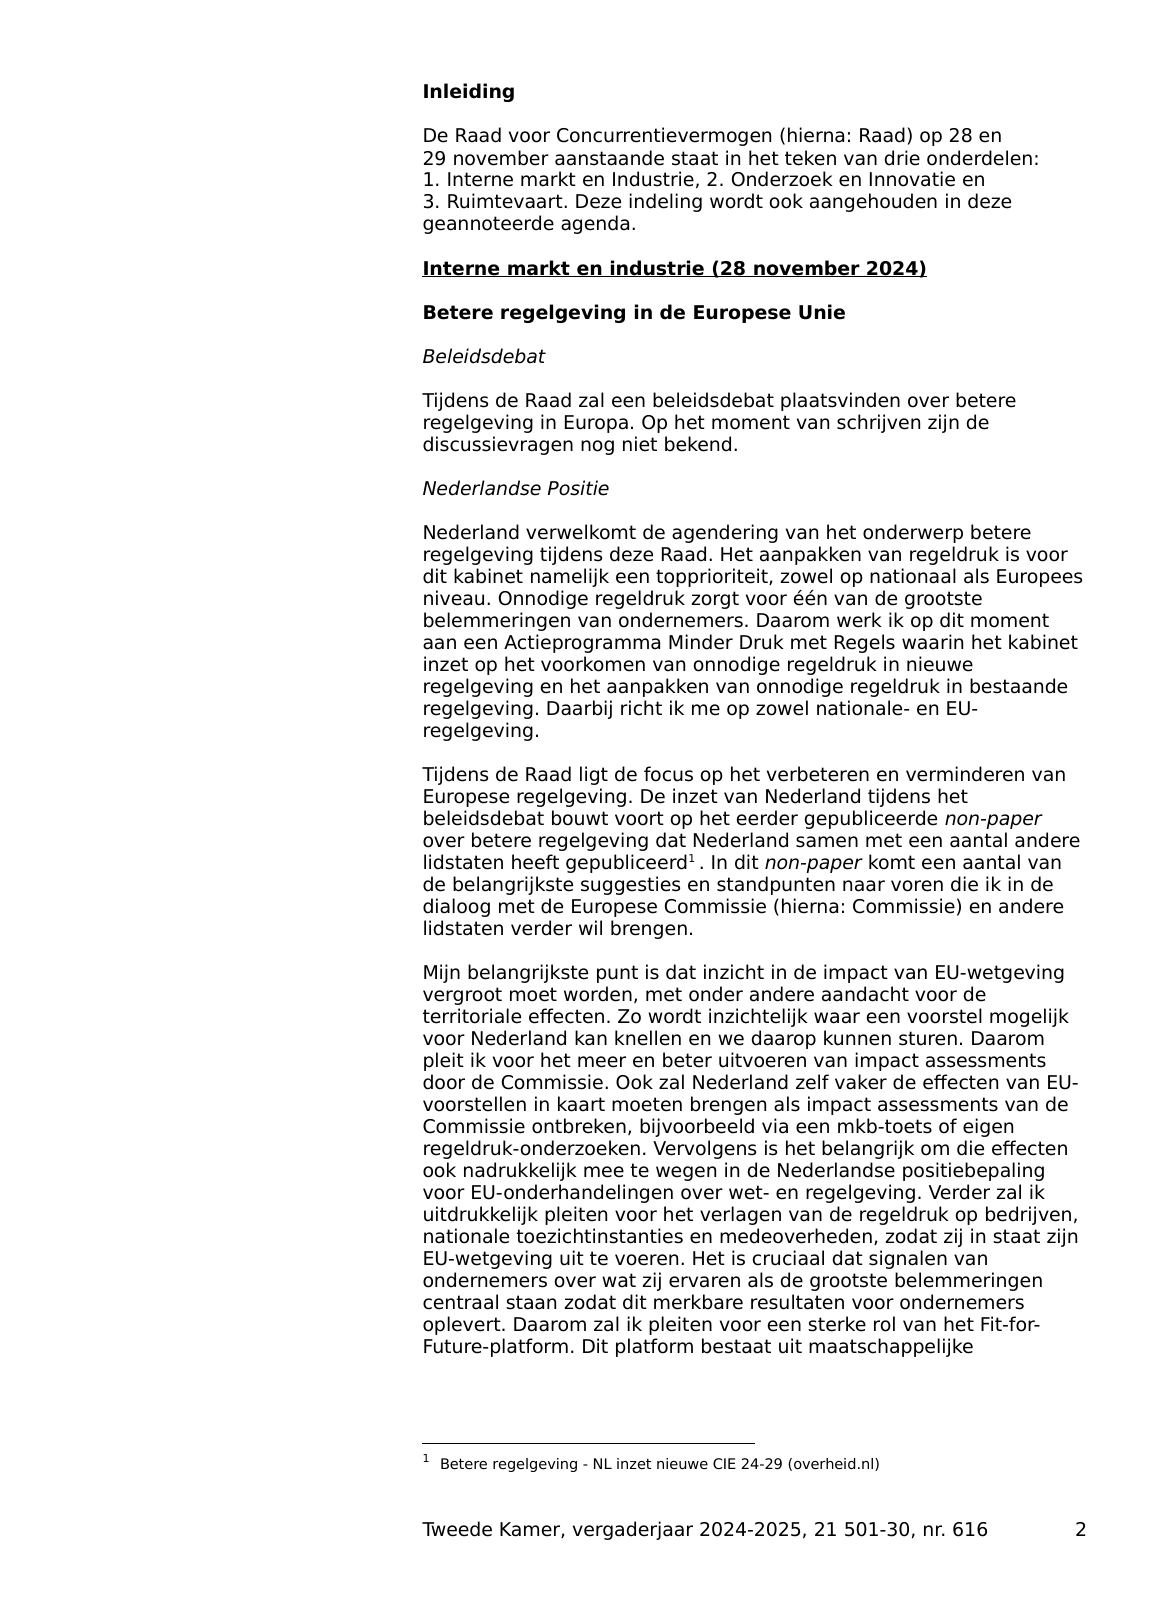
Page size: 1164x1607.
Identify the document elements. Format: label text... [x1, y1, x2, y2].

text Tijdens de Raad zal een beleidsdebat plaatsvinden over betere regelgeving in Europa. Op het moment van schrijven zijn de discussievragen nog niet bekend. [422, 390, 1087, 456]
text Tijdens de Raad ligt de focus op het verbeteren en verminderen van Europese regelgeving. De inzet van Nederland tijdens het beleidsdebat bouwt voort op het eerder gepubliceerde non-paper over betere regelgeving dat Nederland samen met een aantal andere lidstaten heeft gepubliceerd. In dit non-paper komt een aantal van de belangrijkste suggesties en standpunten naar voren die ik in de dialoog met de Europese Commissie (hierna: Commissie) en andere lidstaten verder wil brengen. [422, 764, 1087, 940]
subtitle Inleiding [422, 81, 1087, 103]
text Betere regelgeving - NL inzet nieuwe CIE 24-29 (overheid.nl) [422, 1452, 1087, 1474]
subtitle Nederlandse Positie [422, 478, 1087, 500]
text De Raad voor Concurrentievermogen (hierna: Raad) op 28 en 29 november aanstaande staat in het teken van drie onderdelen: 1. Interne markt en Industrie, 2. Onderzoek en Innovatie en 3. Ruimtevaart. Deze indeling wordt ook aangehouden in deze geannoteerde agenda. [422, 125, 1087, 235]
subtitle Betere regelgeving in de Europese Unie [422, 302, 1087, 324]
text Mijn belangrijkste punt is dat inzicht in de impact van EU-wetgeving vergroot moet worden, met onder andere aandacht voor de territoriale effecten. Zo wordt inzichtelijk waar een voorstel mogelijk voor Nederland kan knellen en we daarop kunnen sturen. Daarom pleit ik voor het meer en beter uitvoeren van impact assessments door de Commissie. Ook zal Nederland zelf vaker de effecten van EU-voorstellen in kaart moeten brengen als impact assessments van de Commissie ontbreken, bijvoorbeeld via een mkb-toets of eigen regeldruk-onderzoeken. Vervolgens is het belangrijk om die effecten ook nadrukkelijk mee te wegen in de Nederlandse positiebepaling voor EU-onderhandelingen over wet- en regelgeving. Verder zal ik uitdrukkelijk pleiten voor het verlagen van de regeldruk op bedrijven, nationale toezichtinstanties en medeoverheden, zodat zij in staat zijn EU-wetgeving uit te voeren. Het is cruciaal dat signalen van ondernemers over wat zij ervaren als de grootste belemmeringen centraal staan zodat dit merkbare resultaten voor ondernemers oplevert. Daarom zal ik pleiten voor een sterke rol van het Fit-for-Future-platform. Dit platform bestaat uit maatschappelijke [422, 962, 1087, 1358]
subtitle Interne markt en industrie (28 november 2024) [422, 257, 1087, 279]
text Nederland verwelkomt de agendering van het onderwerp betere regelgeving tijdens deze Raad. Het aanpakken van regeldruk is voor dit kabinet namelijk een topprioriteit, zowel op nationaal als Europees niveau. Onnodige regeldruk zorgt voor één van de grootste belemmeringen van ondernemers. Daarom werk ik op dit moment aan een Actieprogramma Minder Druk met Regels waarin het kabinet inzet op het voorkomen van onnodige regeldruk in nieuwe regelgeving en het aanpakken van onnodige regeldruk in bestaande regelgeving. Daarbij richt ik me op zowel nationale- en EU- regelgeving. [422, 522, 1087, 742]
subtitle Beleidsdebat [422, 346, 1087, 368]
